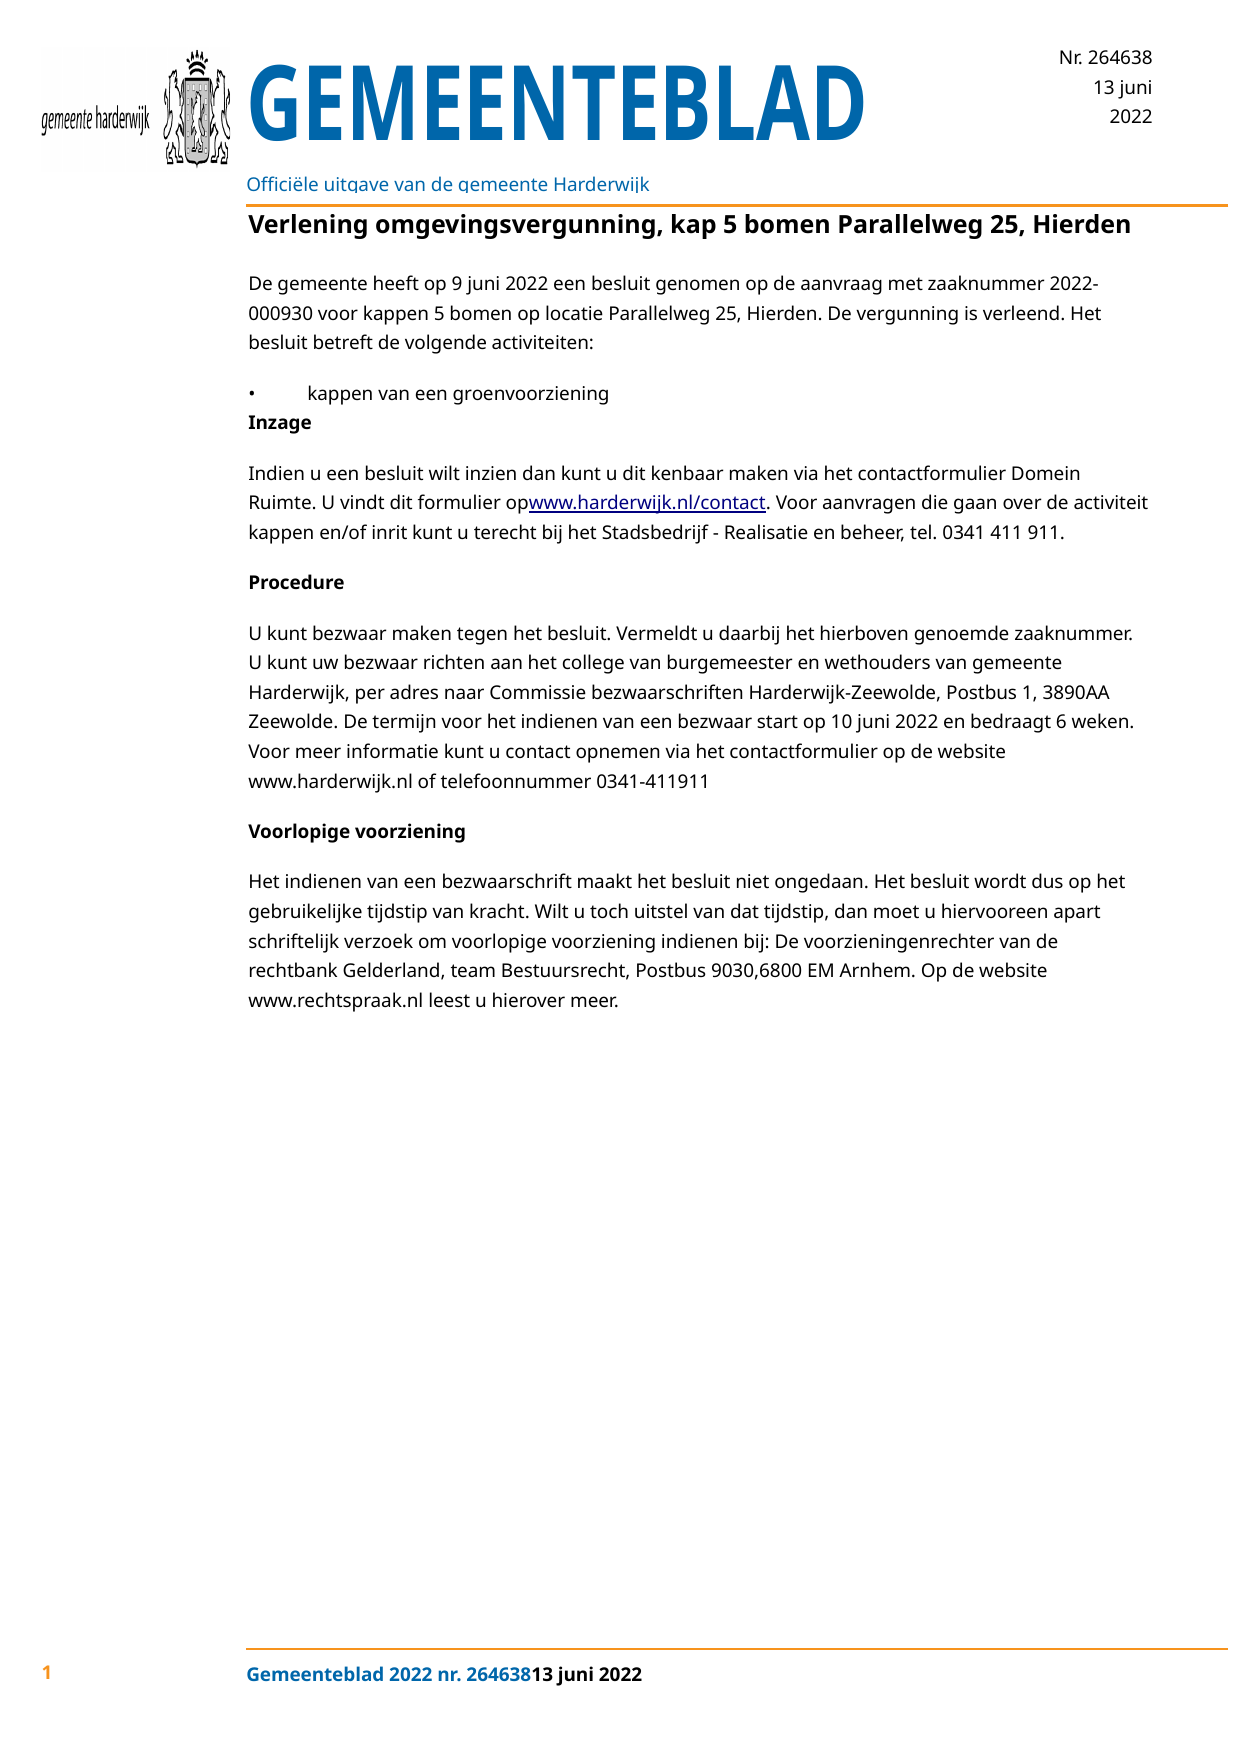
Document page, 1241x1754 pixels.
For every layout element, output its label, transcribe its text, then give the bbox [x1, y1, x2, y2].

list kappen van een groenvoorziening [248, 380, 1152, 406]
text Voorlopige voorziening [248, 818, 1152, 844]
text U kunt bezwaar maken tegen het besluit. Vermeldt u daarbij het hierboven genoemde zaaknummer. U kunt uw bezwaar richten aan het college van burgemeester en wethouders van gemeente Harderwijk, per adres naar Commissie bezwaarschriften Harderwijk-Zeewolde, Postbus 1, 3890AA Zeewolde. De termijn voor het indienen van een bezwaar start op 10 juni 2022 en bedraagt 6 weken. Voor meer informatie kunt u contact opnemen via het contactformulier op de website www.harderwijk.nl of telefoonnummer 0341-411911 [248, 620, 1152, 793]
picture [41, 47, 231, 172]
text Inzage [248, 409, 1152, 435]
text Indien u een besluit wilt inzien dan kunt u dit kenbaar maken via het contactformulier Domein Ruimte. U vindt dit formulier opwww.harderwijk.nl/contact. Voor aanvragen die gaan over de activiteit kappen en/of inrit kunt u terecht bij het Stadsbedrijf - Realisatie en beheer, tel. 0341 411 911. [248, 460, 1152, 545]
text Verlening omgevingsvergunning, kap 5 bomen Parallelweg 25, Hierden [248, 207, 1152, 241]
text De gemeente heeft op 9 juni 2022 een besluit genomen op de aanvraag met zaaknummer 2022-000930 voor kappen 5 bomen op locatie Parallelweg 25, Hierden. De vergunning is verleend. Het besluit betreft de volgende activiteiten: [248, 270, 1152, 355]
text Het indienen van een bezwaarschrift maakt het besluit niet ongedaan. Het besluit wordt dus op het gebruikelijke tijdstip van kracht. Wilt u toch uitstel van dat tijdstip, dan moet u hiervooreen apart schriftelijk verzoek om voorlopige voorziening indienen bij: De voorzieningenrechter van de rechtbank Gelderland, team Bestuursrecht, Postbus 9030,6800 EM Arnhem. Op de website www.rechtspraak.nl leest u hierover meer. [248, 869, 1152, 1013]
text Procedure [248, 569, 1152, 595]
